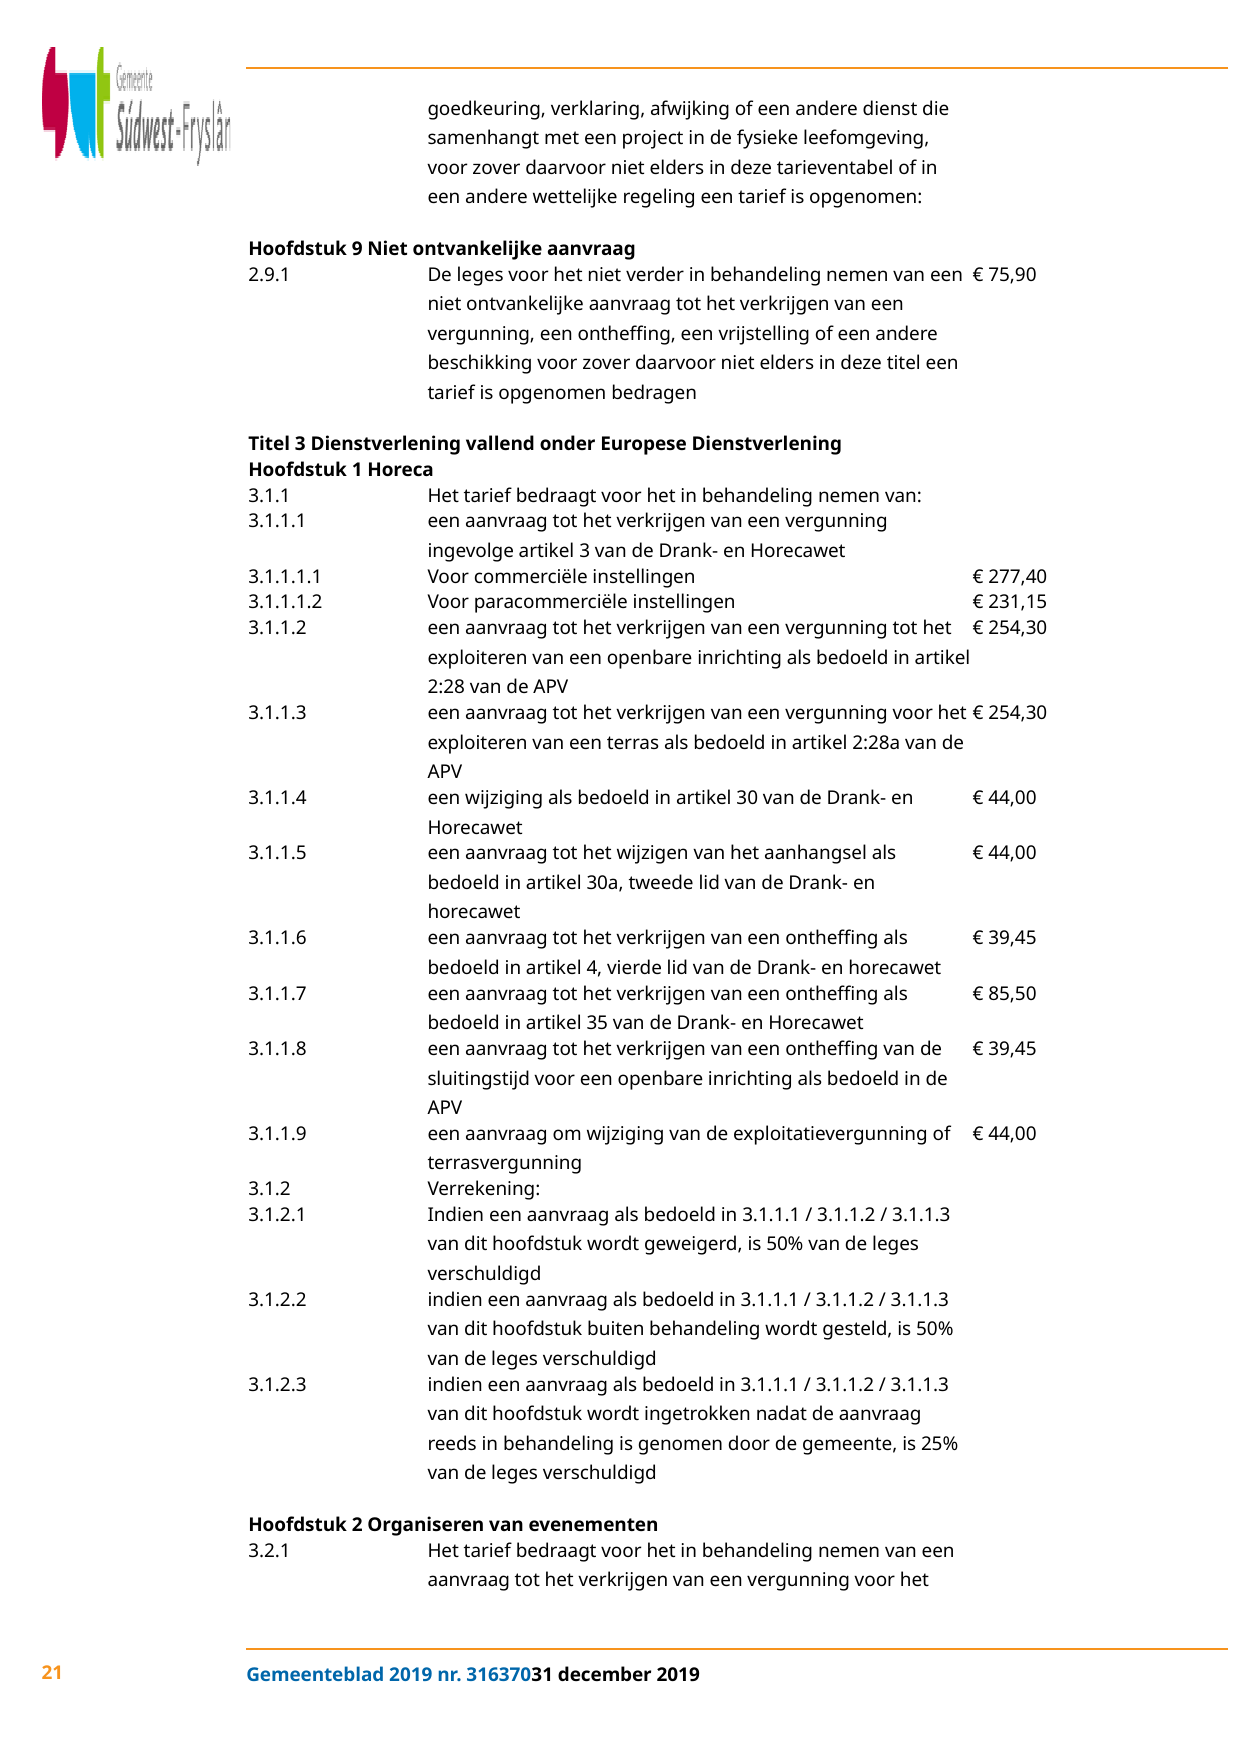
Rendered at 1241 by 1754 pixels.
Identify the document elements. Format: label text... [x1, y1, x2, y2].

table_cell een wijziging als bedoeld in artikel 30 van de Drank- en Horecawet [427, 784, 972, 839]
table_cell € 231,15 [973, 589, 1152, 614]
table_cell [427, 1485, 972, 1511]
table_cell [973, 1201, 1152, 1286]
table_cell € 254,30 [973, 699, 1152, 784]
table_cell Hoofdstuk 9 Niet ontvankelijke aanvraag [248, 235, 1152, 261]
table_cell indien een aanvraag als bedoeld in 3.1.1.1 / 3.1.1.2 / 3.1.1.3 van dit hoofdstuk wordt ingetrokken nadat de aanvraag reeds in behandeling is genomen door de gemeente, is 25% van de leges verschuldigd [427, 1371, 972, 1485]
table_cell [973, 405, 1152, 431]
table_cell een aanvraag tot het verkrijgen van een ontheffing als bedoeld in artikel 4, vierde lid van de Drank- en horecawet [427, 925, 972, 980]
table_cell 3.1.2.1 [248, 1201, 427, 1286]
table_cell [427, 209, 972, 235]
table_cell € 85,50 [973, 980, 1152, 1035]
table_cell 2.9.1 [248, 261, 427, 405]
table_cell [248, 405, 427, 431]
table_cell [973, 1371, 1152, 1485]
table_cell [248, 95, 427, 209]
table_cell € 39,45 [973, 1035, 1152, 1120]
table_cell € 277,40 [973, 563, 1152, 589]
table_cell € 44,00 [973, 1120, 1152, 1175]
table_cell 3.1.1.6 [248, 925, 427, 980]
table_cell een aanvraag tot het verkrijgen van een ontheffing als bedoeld in artikel 35 van de Drank- en Horecawet [427, 980, 972, 1035]
table_cell 3.1.1.8 [248, 1035, 427, 1120]
table_cell € 44,00 [973, 840, 1152, 924]
table_cell 3.1.2.2 [248, 1286, 427, 1371]
table_cell Indien een aanvraag als bedoeld in 3.1.1.1 / 3.1.1.2 / 3.1.1.3 van dit hoofdstuk wordt geweigerd, is 50% van de leges verschuldigd [427, 1201, 972, 1286]
table_cell een aanvraag tot het verkrijgen van een ontheffing van de sluitingstijd voor een openbare inrichting als bedoeld in de APV [427, 1035, 972, 1120]
table_cell een aanvraag tot het verkrijgen van een vergunning ingevolge artikel 3 van de Drank- en Horecawet [427, 508, 972, 563]
table_cell € 75,90 [973, 261, 1152, 405]
table_cell [427, 405, 972, 431]
table_cell Het tarief bedraagt voor het in behandeling nemen van: [427, 482, 972, 508]
table_cell een aanvraag tot het verkrijgen van een vergunning voor het exploiteren van een terras als bedoeld in artikel 2:28a van de APV [427, 699, 972, 784]
table_cell € 254,30 [973, 615, 1152, 699]
table_cell [248, 209, 427, 235]
table_cell een aanvraag om wijziging van de exploitatievergunning of terrasvergunning [427, 1120, 972, 1175]
table_cell 3.2.1 [248, 1537, 427, 1592]
table_cell goedkeuring, verklaring, afwijking of een andere dienst die samenhangt met een project in de fysieke leefomgeving, voor zover daarvoor niet elders in deze tarieventabel of in een andere wettelijke regeling een tarief is opgenomen: [427, 95, 972, 209]
table_cell [973, 1537, 1152, 1592]
table_cell 3.1.2.3 [248, 1371, 427, 1485]
table_cell 3.1.1.4 [248, 784, 427, 839]
table_cell 3.1.1.1 [248, 508, 427, 563]
table_cell Verrekening: [427, 1175, 972, 1201]
table_cell [973, 1175, 1152, 1201]
table_cell 3.1.1.7 [248, 980, 427, 1035]
picture [41, 47, 231, 172]
table_cell [973, 1485, 1152, 1511]
table_cell Hoofdstuk 2 Organiseren van evenementen [248, 1511, 1152, 1537]
table_cell Voor paracommerciële instellingen [427, 589, 972, 614]
table_cell Hoofdstuk 1 Horeca [248, 456, 1152, 482]
table_cell [973, 482, 1152, 508]
table_cell 3.1.1.1.1 [248, 563, 427, 589]
table_cell € 44,00 [973, 784, 1152, 839]
table_cell [248, 1485, 427, 1511]
table_cell Het tarief bedraagt voor het in behandeling nemen van een aanvraag tot het verkrijgen van een vergunning voor het [427, 1537, 972, 1592]
table_cell 3.1.1.9 [248, 1120, 427, 1175]
table_cell 3.1.2 [248, 1175, 427, 1201]
table_cell 3.1.1 [248, 482, 427, 508]
table_cell Voor commerciële instellingen [427, 563, 972, 589]
table_cell € 39,45 [973, 925, 1152, 980]
table_cell 3.1.1.3 [248, 699, 427, 784]
table_cell [973, 209, 1152, 235]
table_cell indien een aanvraag als bedoeld in 3.1.1.1 / 3.1.1.2 / 3.1.1.3 van dit hoofdstuk buiten behandeling wordt gesteld, is 50% van de leges verschuldigd [427, 1286, 972, 1371]
table_cell [973, 1286, 1152, 1371]
table_cell 3.1.1.1.2 [248, 589, 427, 614]
table_cell een aanvraag tot het verkrijgen van een vergunning tot het exploiteren van een openbare inrichting als bedoeld in artikel 2:28 van de APV [427, 615, 972, 699]
table_cell 3.1.1.5 [248, 840, 427, 924]
table_cell een aanvraag tot het wijzigen van het aanhangsel als bedoeld in artikel 30a, tweede lid van de Drank- en horecawet [427, 840, 972, 924]
table_cell 3.1.1.2 [248, 615, 427, 699]
table_cell [973, 95, 1152, 209]
table_cell De leges voor het niet verder in behandeling nemen van een niet ontvankelijke aanvraag tot het verkrijgen van een vergunning, een ontheffing, een vrijstelling of een andere beschikking voor zover daarvoor niet elders in deze titel een tarief is opgenomen bedragen [427, 261, 972, 405]
table_cell Titel 3 Dienstverlening vallend onder Europese Dienstverlening [248, 431, 1152, 456]
table_cell [973, 508, 1152, 563]
